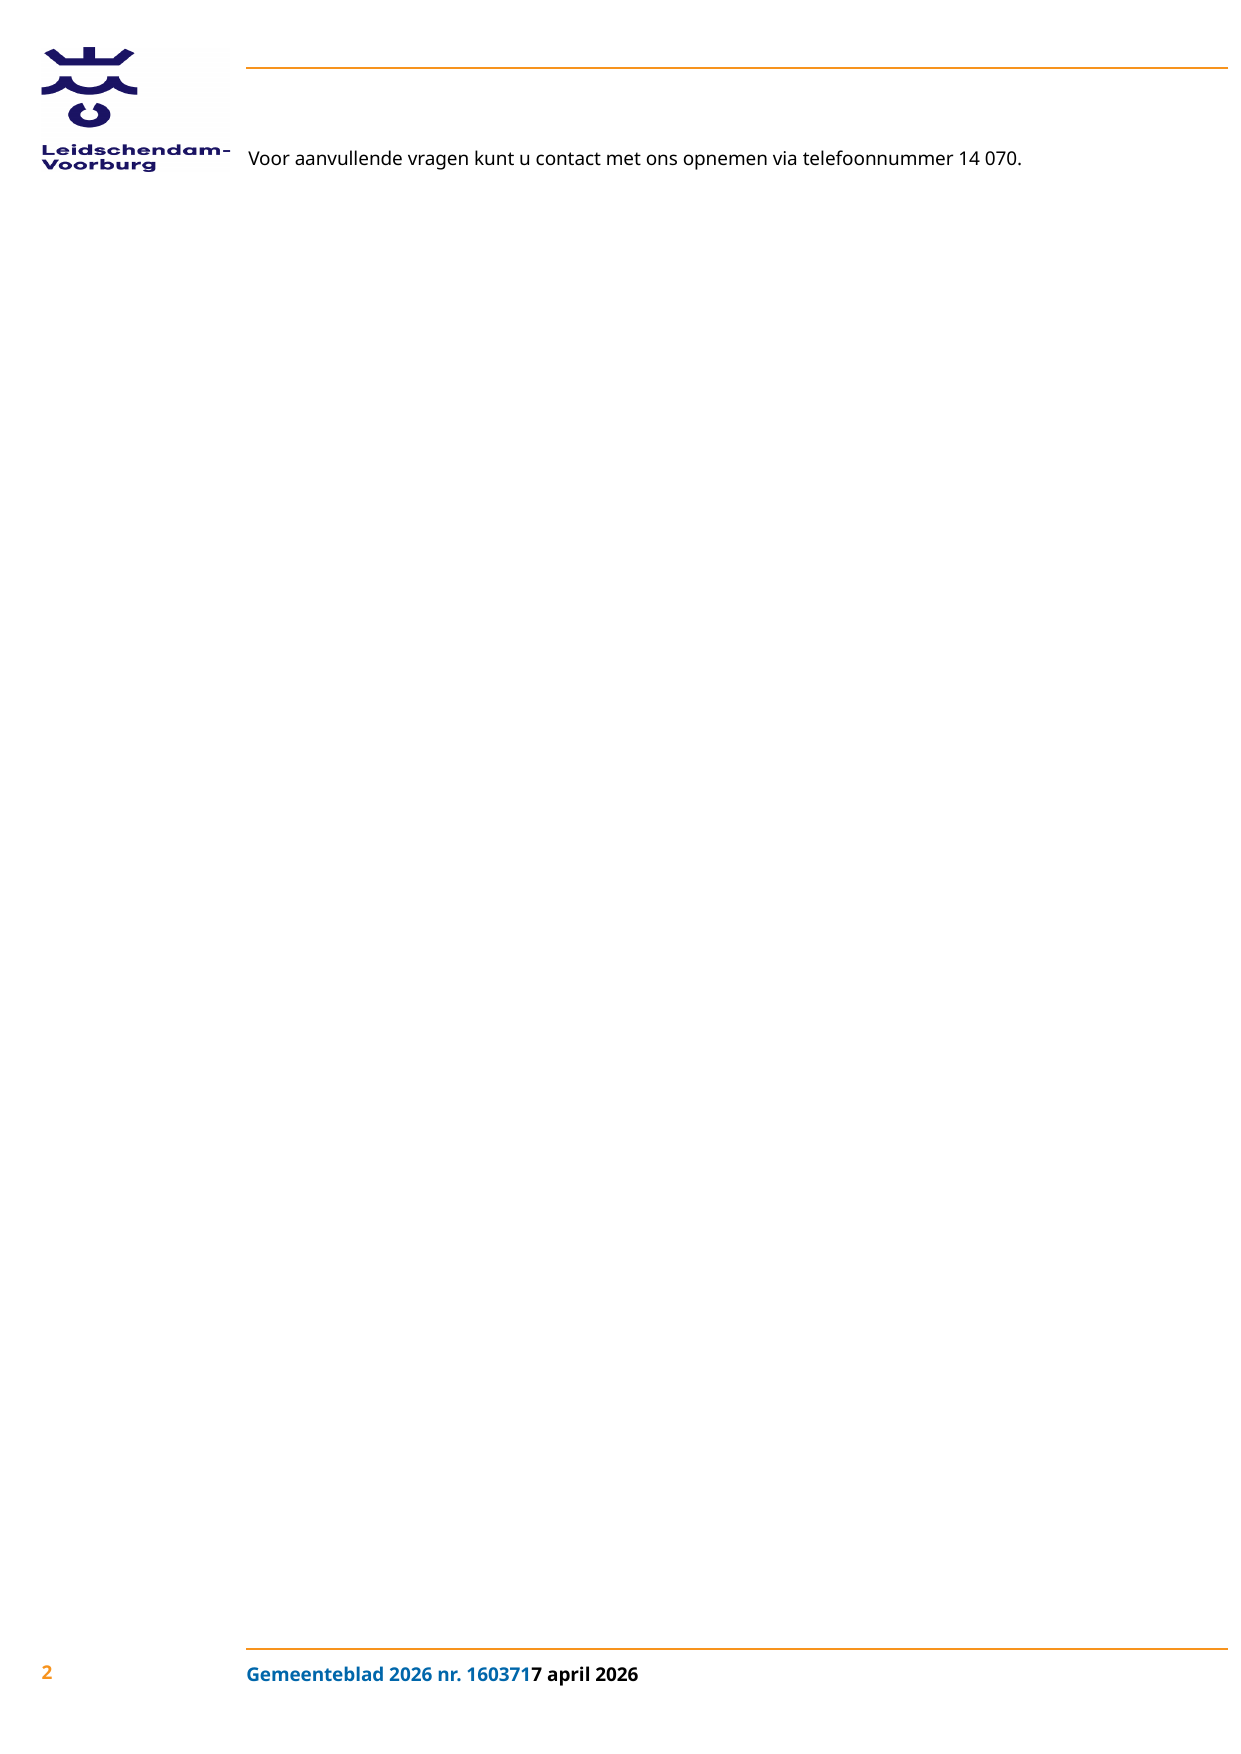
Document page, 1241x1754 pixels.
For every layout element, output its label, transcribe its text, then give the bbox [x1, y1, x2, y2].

picture [41, 47, 231, 172]
text Voor aanvullende vragen kunt u contact met ons opnemen via telefoonnummer 14 070. [248, 145, 1152, 171]
